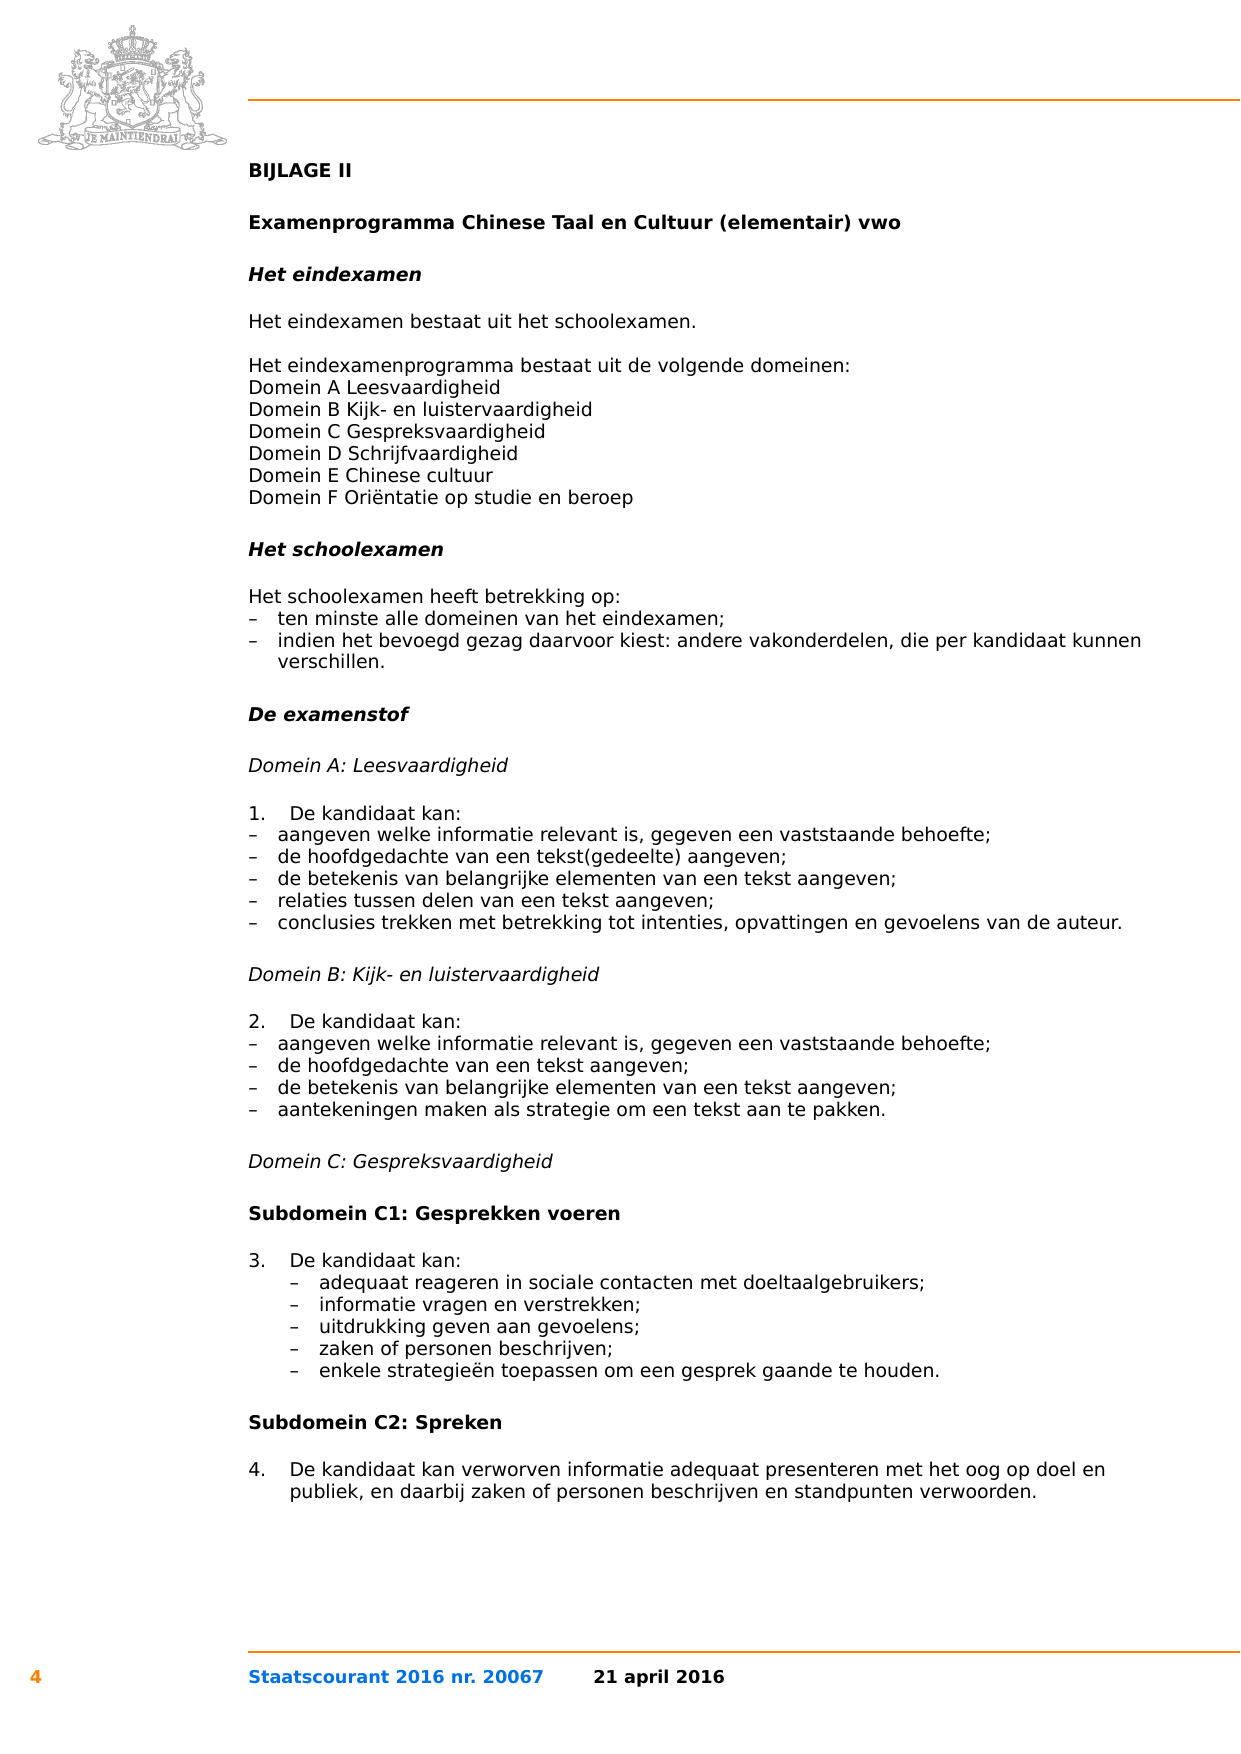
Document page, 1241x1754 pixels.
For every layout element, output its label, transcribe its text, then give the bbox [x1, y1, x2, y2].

subtitle Examenprogramma Chinese Taal en Cultuur (elementair) vwo [248, 212, 1163, 234]
subtitle Domein C: Gespreksvaardigheid [248, 1151, 1163, 1173]
text Domein A Leesvaardigheid [248, 377, 1163, 399]
subtitle Het schoolexamen [248, 538, 1163, 561]
text – zaken of personen beschrijven; [289, 1338, 1163, 1360]
text Domein D Schrijfvaardigheid [248, 443, 1163, 464]
text Domein F Oriëntatie op studie en beroep [248, 487, 1163, 508]
text 4. De kandidaat kan verworven informatie adequaat presenteren met het oog op doel en publiek, en daarbij zaken of personen beschrijven en standpunten verwoorden. [248, 1459, 1163, 1503]
text Het eindexamenprogramma bestaat uit de volgende domeinen: [248, 355, 1163, 377]
subtitle BIJLAGE II [248, 160, 1163, 182]
text 1. De kandidaat kan: [248, 802, 1163, 824]
text – informatie vragen en verstrekken; [289, 1294, 1163, 1316]
text Domein E Chinese cultuur [248, 464, 1163, 487]
text – relaties tussen delen van een tekst aangeven; [248, 890, 1163, 912]
text Het eindexamen bestaat uit het schoolexamen. [248, 311, 1163, 333]
subtitle Subdomein C2: Spreken [248, 1412, 1163, 1434]
text Domein C Gespreksvaardigheid [248, 421, 1163, 443]
text – ten minste alle domeinen van het eindexamen; [248, 607, 1163, 629]
text – aangeven welke informatie relevant is, gegeven een vaststaande behoefte; [248, 824, 1163, 846]
text – enkele strategieën toepassen om een gesprek gaande te houden. [289, 1360, 1163, 1382]
text – de betekenis van belangrijke elementen van een tekst aangeven; [248, 868, 1163, 890]
text 2. De kandidaat kan: [248, 1011, 1163, 1033]
text Domein B Kijk- en luistervaardigheid [248, 399, 1163, 421]
subtitle De examenstof [248, 703, 1163, 725]
subtitle Domein B: Kijk- en luistervaardigheid [248, 964, 1163, 986]
text – indien het bevoegd gezag daarvoor kiest: andere vakonderdelen, die per kandidaat kunnen verschillen. [248, 629, 1163, 673]
text – conclusies trekken met betrekking tot intenties, opvattingen en gevoelens van de auteur. [248, 912, 1163, 934]
subtitle Domein A: Leesvaardigheid [248, 755, 1163, 777]
text – de hoofdgedachte van een tekst aangeven; [248, 1055, 1163, 1077]
text – adequaat reageren in sociale contacten met doeltaalgebruikers; [289, 1272, 1163, 1294]
text – aantekeningen maken als strategie om een tekst aan te pakken. [248, 1099, 1163, 1121]
text 3. De kandidaat kan: [248, 1250, 1163, 1272]
text – de betekenis van belangrijke elementen van een tekst aangeven; [248, 1077, 1163, 1099]
subtitle Het eindexamen [248, 264, 1163, 286]
text – de hoofdgedachte van een tekst(gedeelte) aangeven; [248, 846, 1163, 868]
picture [38, 25, 227, 150]
text – uitdrukking geven aan gevoelens; [289, 1316, 1163, 1338]
subtitle Subdomein C1: Gesprekken voeren [248, 1203, 1163, 1225]
text Het schoolexamen heeft betrekking op: [248, 586, 1163, 607]
text – aangeven welke informatie relevant is, gegeven een vaststaande behoefte; [248, 1033, 1163, 1055]
